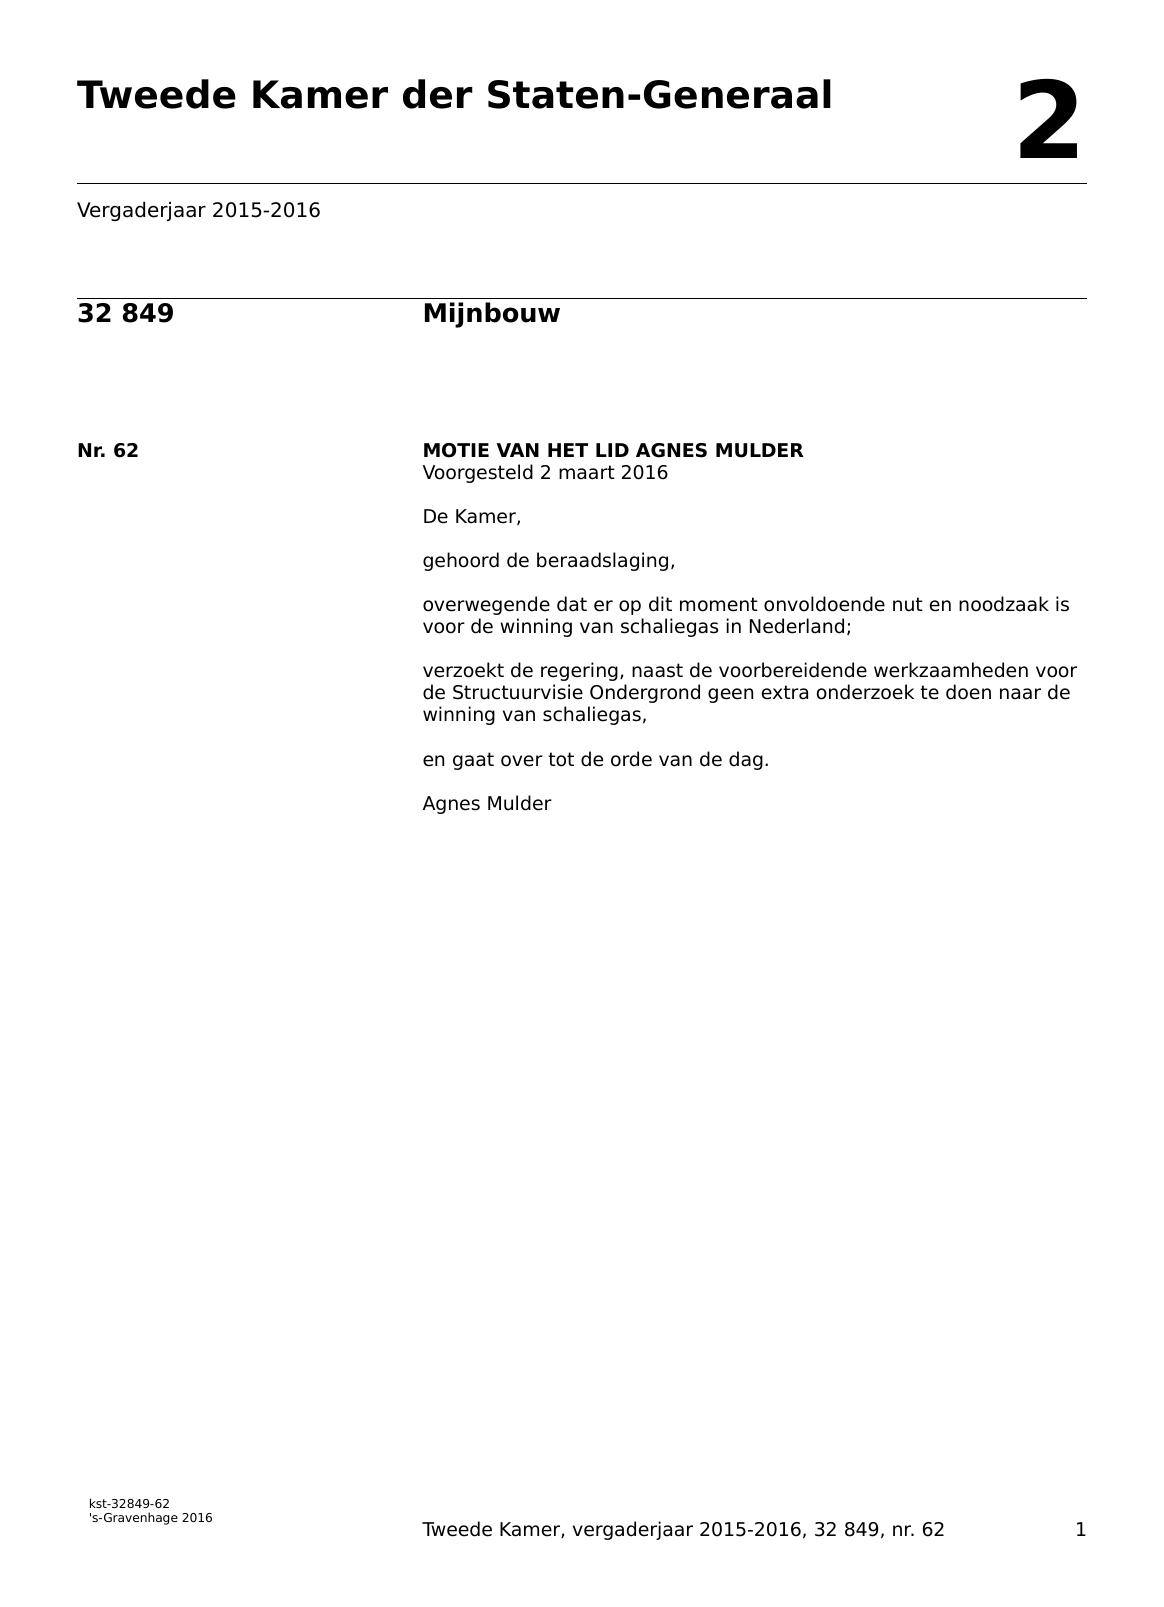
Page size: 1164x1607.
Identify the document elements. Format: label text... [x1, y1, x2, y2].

text en gaat over tot de orde van de dag. [422, 748, 1087, 770]
text Voorgesteld 2 maart 2016 [422, 462, 1087, 484]
text De Kamer, [422, 506, 1087, 528]
text gehoord de beraadslaging, [422, 550, 1087, 572]
text 's-Gravenhage 2016 [88, 1511, 323, 1525]
text Agnes Mulder [422, 793, 1087, 814]
subtitle 32 849 Mijnbouw [77, 299, 1087, 329]
table_header 2 [886, 59, 1087, 183]
table_cell Vergaderjaar 2015-2016 [77, 184, 1087, 298]
subtitle Nr. 62 MOTIE VAN HET LID AGNES MULDER [77, 440, 1087, 462]
text kst-32849-62 [88, 1497, 323, 1511]
table_header Tweede Kamer der Staten-Generaal [77, 59, 886, 183]
text overwegende dat er op dit moment onvoldoende nut en noodzaak is voor de winning van schaliegas in Nederland; [422, 594, 1087, 638]
text verzoekt de regering, naast de voorbereidende werkzaamheden voor de Structuurvisie Ondergrond geen extra onderzoek te doen naar de winning van schaliegas, [422, 660, 1087, 726]
